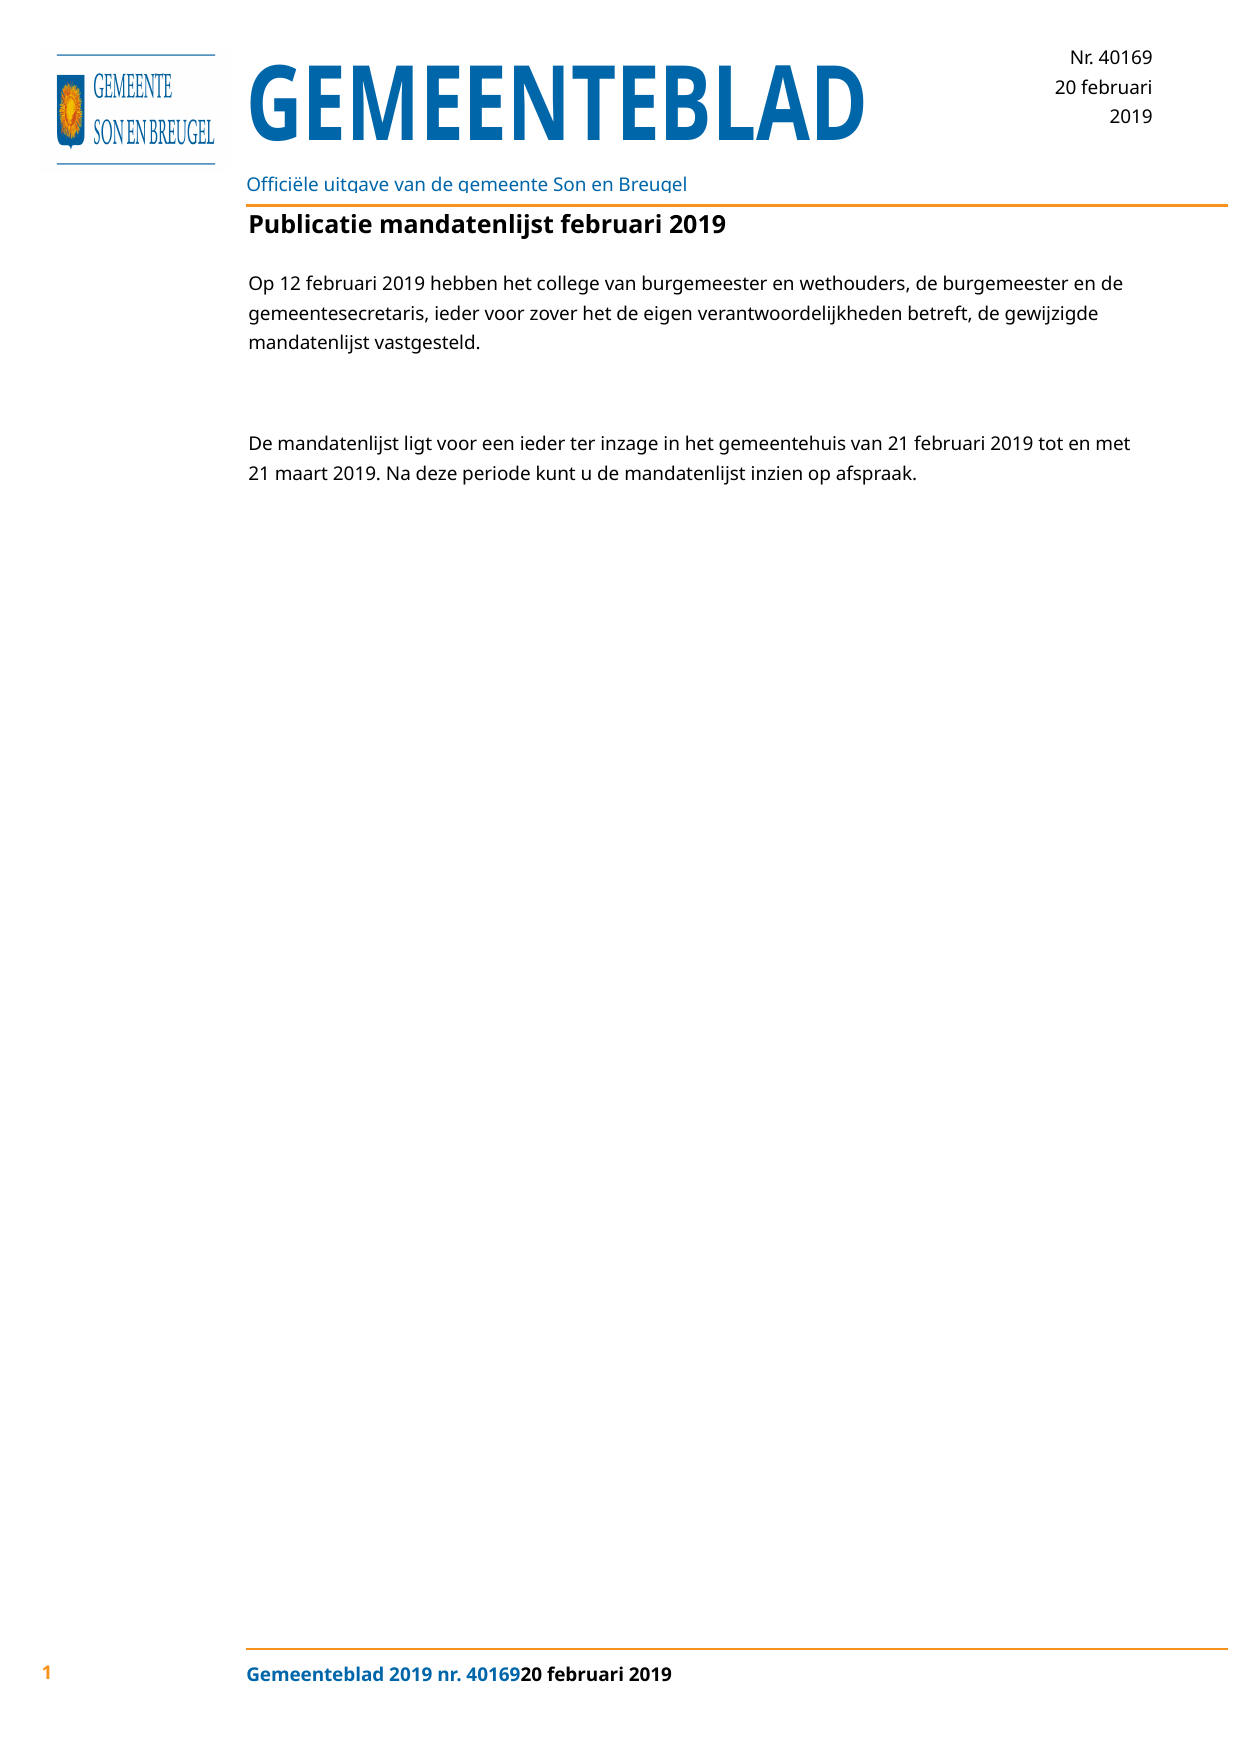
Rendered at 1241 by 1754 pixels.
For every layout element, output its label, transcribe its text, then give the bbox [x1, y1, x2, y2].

text Publicatie mandatenlijst februari 2019 [248, 207, 1152, 241]
text Op 12 februari 2019 hebben het college van burgemeester en wethouders, de burgemeester en de gemeentesecretaris, ieder voor zover het de eigen verantwoordelijkheden betreft, de gewijzigde mandatenlijst vastgesteld. [248, 270, 1152, 355]
picture [41, 47, 231, 172]
text De mandatenlijst ligt voor een ieder ter inzage in het gemeentehuis van 21 februari 2019 tot en met 21 maart 2019. Na deze periode kunt u de mandatenlijst inzien op afspraak. [248, 430, 1152, 486]
